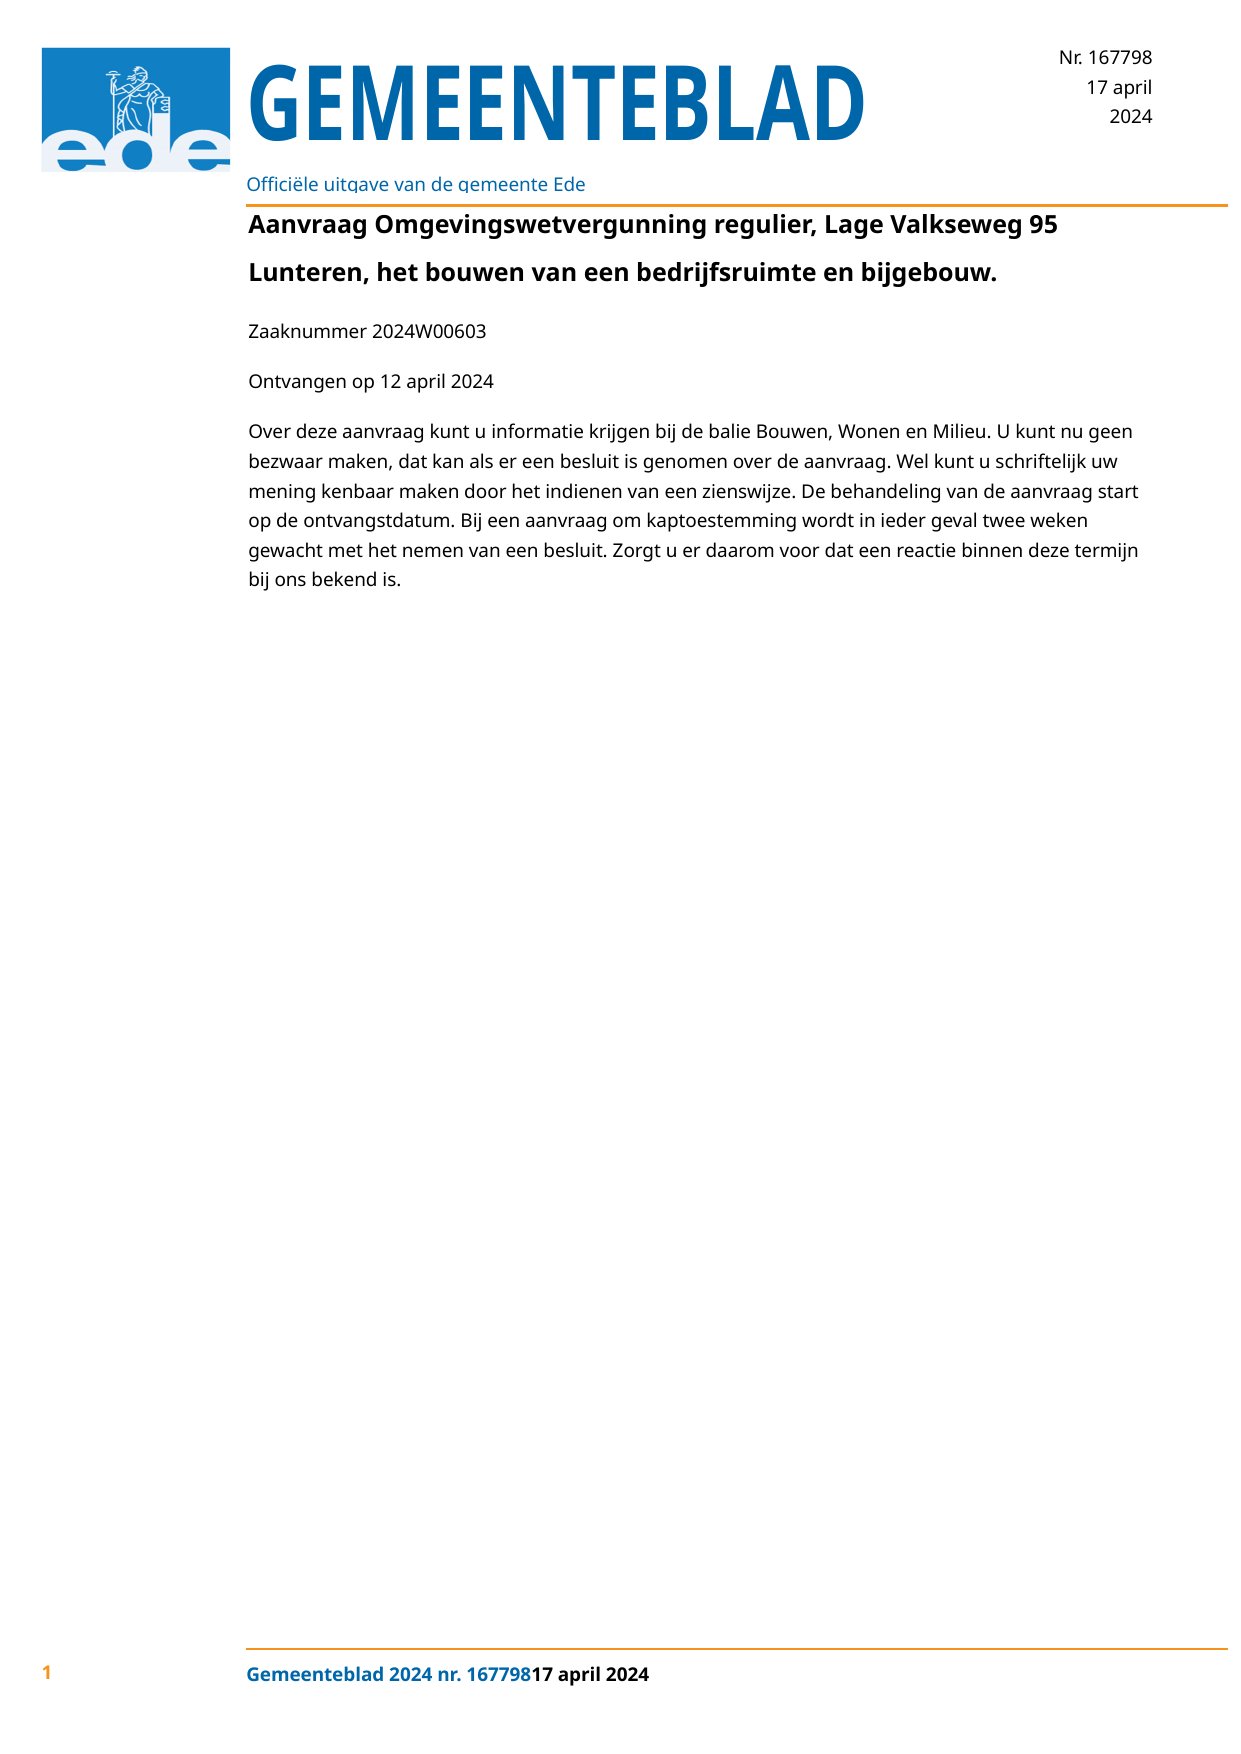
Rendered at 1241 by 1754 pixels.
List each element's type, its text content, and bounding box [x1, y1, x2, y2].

text Over deze aanvraag kunt u informatie krijgen bij de balie Bouwen, Wonen en Milieu. U kunt nu geen bezwaar maken, dat kan als er een besluit is genomen over de aanvraag. Wel kunt u schriftelijk uw mening kenbaar maken door het indienen van een zienswijze. De behandeling van de aanvraag start op de ontvangstdatum. Bij een aanvraag om kaptoestemming wordt in ieder geval twee weken gewacht met het nemen van een besluit. Zorgt u er daarom voor dat een reactie binnen deze termijn bij ons bekend is. [248, 419, 1152, 592]
text Aanvraag Omgevingswetvergunning regulier, Lage Valkseweg 95 Lunteren, het bouwen van een bedrijfsruimte en bijgebouw. [248, 207, 1152, 288]
picture [41, 47, 231, 172]
text Zaaknummer 2024W00603 [248, 318, 1152, 344]
text Ontvangen op 12 april 2024 [248, 368, 1152, 394]
